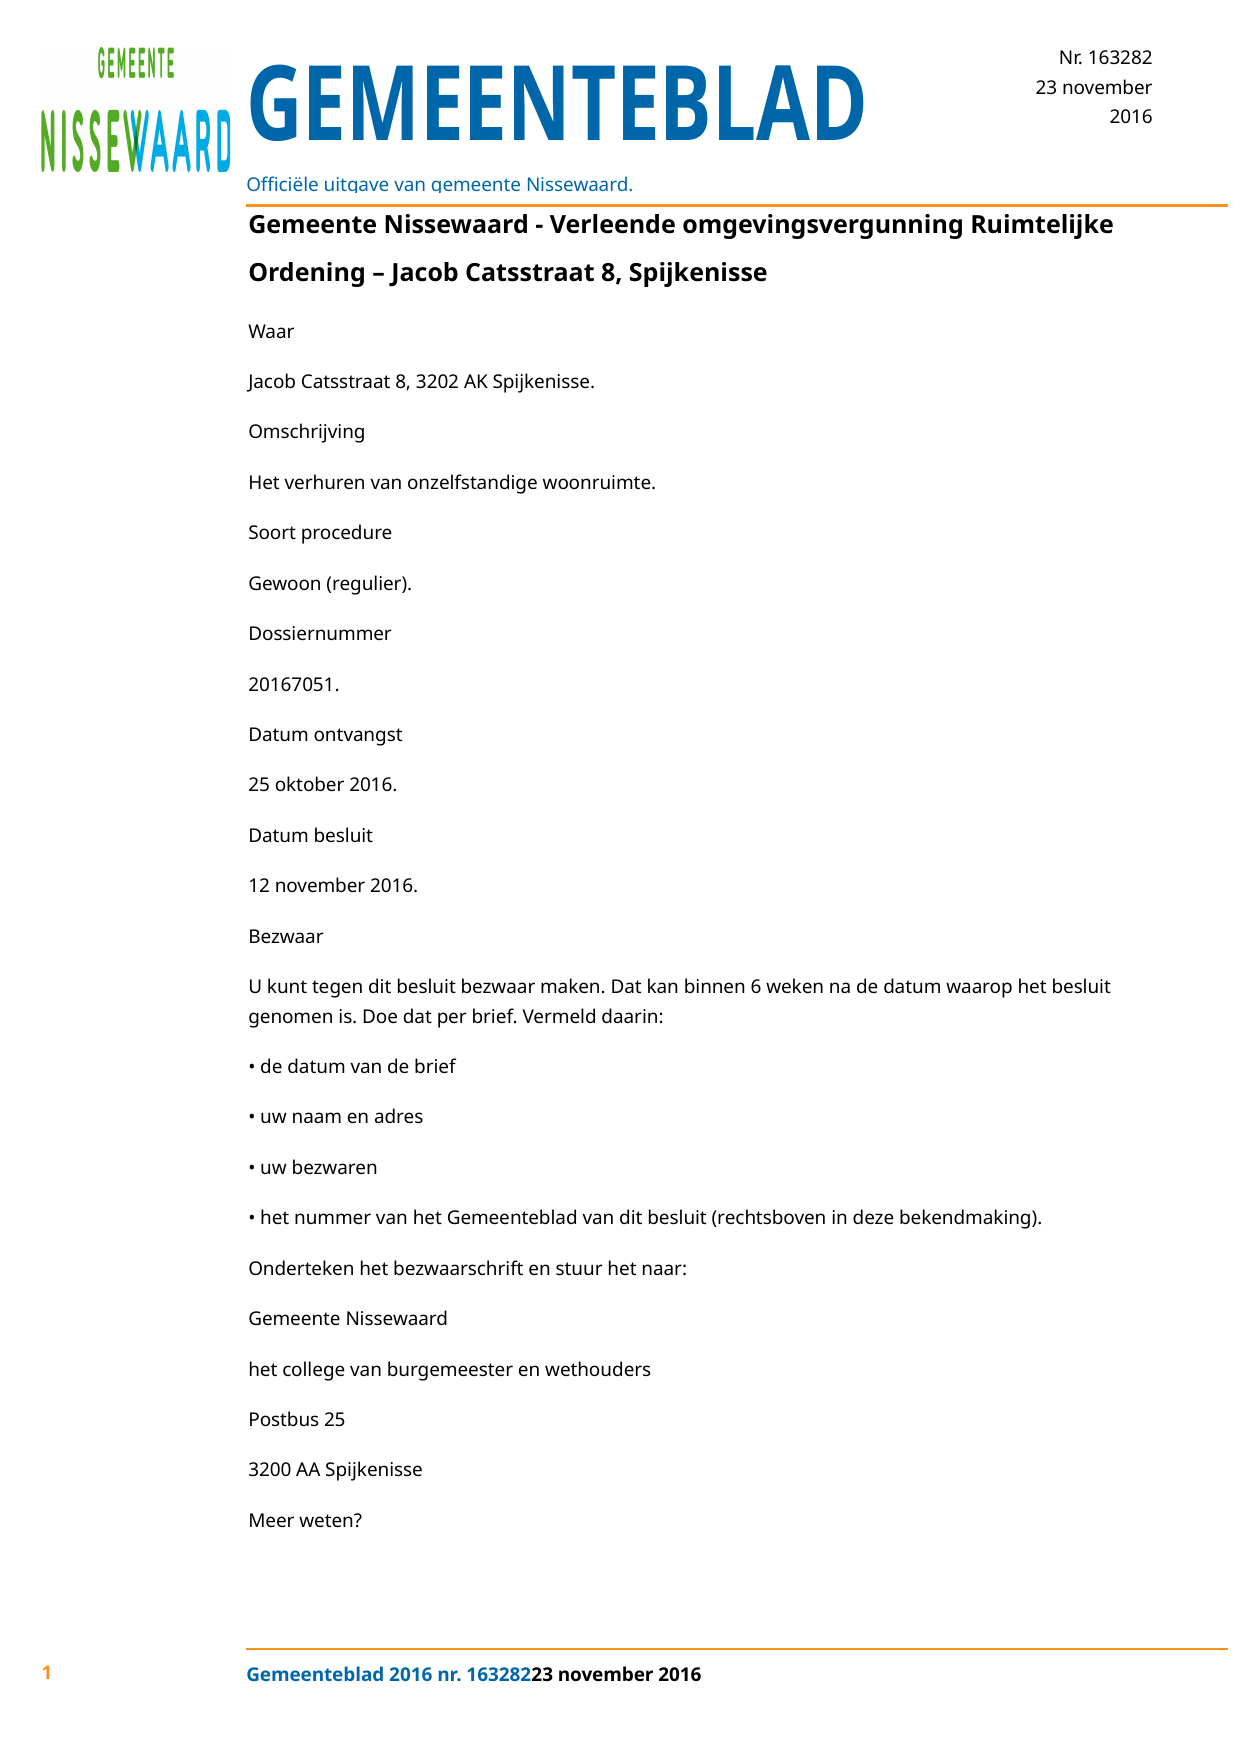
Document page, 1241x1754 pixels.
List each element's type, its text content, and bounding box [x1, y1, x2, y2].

picture [176, 157, 187, 172]
text Waar [248, 318, 1152, 344]
text U kunt tegen dit besluit bezwaar maken. Dat kan binnen 6 weken na de datum waarop het besluit genomen is. Doe dat per brief. Vermeld daarin: [248, 973, 1152, 1029]
text Datum ontvangst [248, 721, 1152, 747]
text het college van burgemeester en wethouders [248, 1356, 1152, 1382]
text Gemeente Nissewaard - Verleende omgevingsvergunning Ruimtelijke Ordening – Jacob Catsstraat 8, Spijkenisse [248, 207, 1152, 288]
text Jacob Catsstraat 8, 3202 AK Spijkenisse. [248, 368, 1152, 394]
text • het nummer van het Gemeenteblad van dit besluit (rechtsboven in deze bekendmaking). [248, 1204, 1152, 1230]
text Gewoon (regulier). [248, 570, 1152, 596]
text • de datum van de brief [248, 1053, 1152, 1079]
text Meer weten? [248, 1507, 1152, 1533]
text Gemeente Nissewaard [248, 1305, 1152, 1331]
text Soort procedure [248, 519, 1152, 545]
text Datum besluit [248, 822, 1152, 848]
text 25 oktober 2016. [248, 772, 1152, 797]
picture [200, 151, 206, 172]
text 12 november 2016. [248, 872, 1152, 898]
text Dossiernummer [248, 620, 1152, 646]
text 20167051. [248, 671, 1152, 697]
text 3200 AA Spijkenisse [248, 1457, 1152, 1482]
text Onderteken het bezwaarschrift en stuur het naar: [248, 1255, 1152, 1281]
picture [201, 122, 206, 138]
text Bezwaar [248, 923, 1152, 949]
text Omschrijving [248, 419, 1152, 444]
text Postbus 25 [248, 1406, 1152, 1432]
picture [41, 47, 231, 172]
text • uw bezwaren [248, 1154, 1152, 1180]
text Het verhuren van onzelfstandige woonruimte. [248, 469, 1152, 495]
picture [222, 122, 227, 160]
text • uw naam en adres [248, 1104, 1152, 1129]
picture [154, 157, 165, 172]
